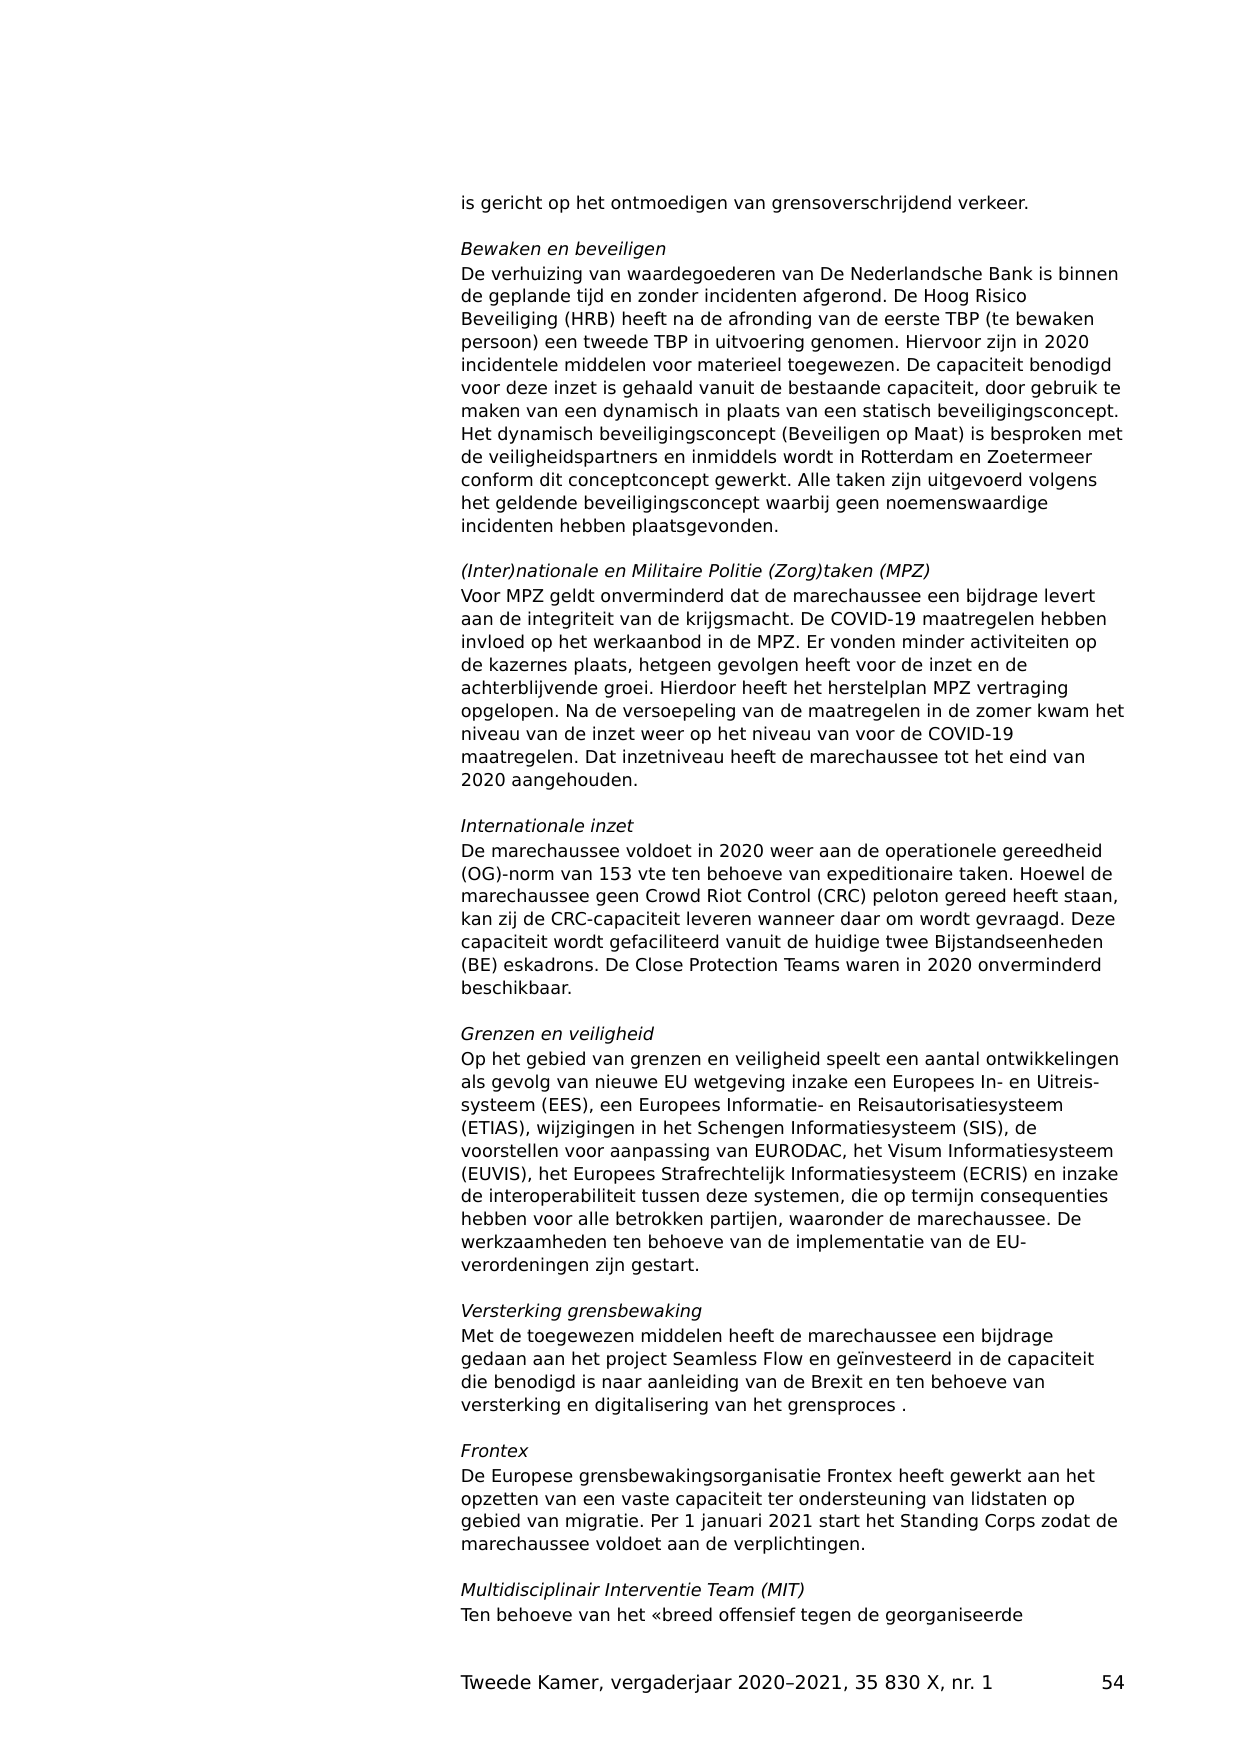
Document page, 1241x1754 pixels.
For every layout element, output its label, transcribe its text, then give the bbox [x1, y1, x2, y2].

text De Europese grensbewakingsorganisatie Frontex heeft gewerkt aan het opzetten van een vaste capaciteit ter ondersteuning van lidstaten op gebied van migratie. Per 1 januari 2021 start het Standing Corps zodat de marechaussee voldoet aan de verplichtingen. [461, 1464, 1125, 1555]
text Multidisciplinair Interventie Team (MIT) [461, 1578, 1125, 1601]
text Grenzen en veiligheid [461, 1022, 1125, 1045]
text De marechaussee voldoet in 2020 weer aan de operationele gereedheid (OG)-norm van 153 vte ten behoeve van expeditionaire taken. Hoewel de marechaussee geen Crowd Riot Control (CRC) peloton gereed heeft staan, kan zij de CRC-capaciteit leveren wanneer daar om wordt gevraagd. Deze capaciteit wordt gefaciliteerd vanuit de huidige twee Bijstandseenheden (BE) eskadrons. De Close Protection Teams waren in 2020 onverminderd beschikbaar. [461, 839, 1125, 999]
text Met de toegewezen middelen heeft de marechaussee een bijdrage gedaan aan het project Seamless Flow en geïnvesteerd in de capaciteit die benodigd is naar aanleiding van de Brexit en ten behoeve van versterking en digitalisering van het grensproces . [461, 1324, 1125, 1416]
text Internationale inzet [461, 814, 1125, 837]
text Frontex [461, 1439, 1125, 1462]
text Versterking grensbewaking [461, 1299, 1125, 1322]
text (Inter)nationale en Militaire Politie (Zorg)taken (MPZ) [461, 559, 1125, 582]
text Voor MPZ geldt onverminderd dat de marechaussee een bijdrage levert aan de integriteit van de krijgsmacht. De COVID-19 maatregelen hebben invloed op het werkaanbod in de MPZ. Er vonden minder activiteiten op de kazernes plaats, hetgeen gevolgen heeft voor de inzet en de achterblijvende groei. Hierdoor heeft het herstelplan MPZ vertraging opgelopen. Na de versoepeling van de maatregelen in de zomer kwam het niveau van de inzet weer op het niveau van voor de COVID-19 maatregelen. Dat inzetniveau heeft de marechaussee tot het eind van 2020 aangehouden. [461, 584, 1125, 791]
text Op het gebied van grenzen en veiligheid speelt een aantal ontwikkelingen als gevolg van nieuwe EU wetgeving inzake een Europees In- en Uitreis-systeem (EES), een Europees Informatie- en Reisautorisatiesysteem (ETIAS), wijzigingen in het Schengen Informatiesysteem (SIS), de voorstellen voor aanpassing van EURODAC, het Visum Informatiesysteem (EUVIS), het Europees Strafrechtelijk Informatiesysteem (ECRIS) en inzake de interoperabiliteit tussen deze systemen, die op termijn consequenties hebben voor alle betrokken partijen, waaronder de marechaussee. De werkzaamheden ten behoeve van de implementatie van de EU-verordeningen zijn gestart. [461, 1047, 1125, 1276]
text De verhuizing van waardegoederen van De Nederlandsche Bank is binnen de geplande tijd en zonder incidenten afgerond. De Hoog Risico Beveiliging (HRB) heeft na de afronding van de eerste TBP (te bewaken persoon) een tweede TBP in uitvoering genomen. Hiervoor zijn in 2020 incidentele middelen voor materieel toegewezen. De capaciteit benodigd voor deze inzet is gehaald vanuit de bestaande capaciteit, door gebruik te maken van een dynamisch in plaats van een statisch beveiligingsconcept. Het dynamisch beveiligingsconcept (Beveiligen op Maat) is besproken met de veiligheidspartners en inmiddels wordt in Rotterdam en Zoetermeer conform dit conceptconcept gewerkt. Alle taken zijn uitgevoerd volgens het geldende beveiligingsconcept waarbij geen noemenswaardige incidenten hebben plaatsgevonden. [461, 262, 1125, 537]
text is gericht op het ontmoedigen van grensoverschrijdend verkeer. [461, 191, 1125, 214]
text Bewaken en beveiligen [461, 237, 1125, 259]
text Ten behoeve van het «breed offensief tegen de georganiseerde [461, 1603, 1125, 1626]
